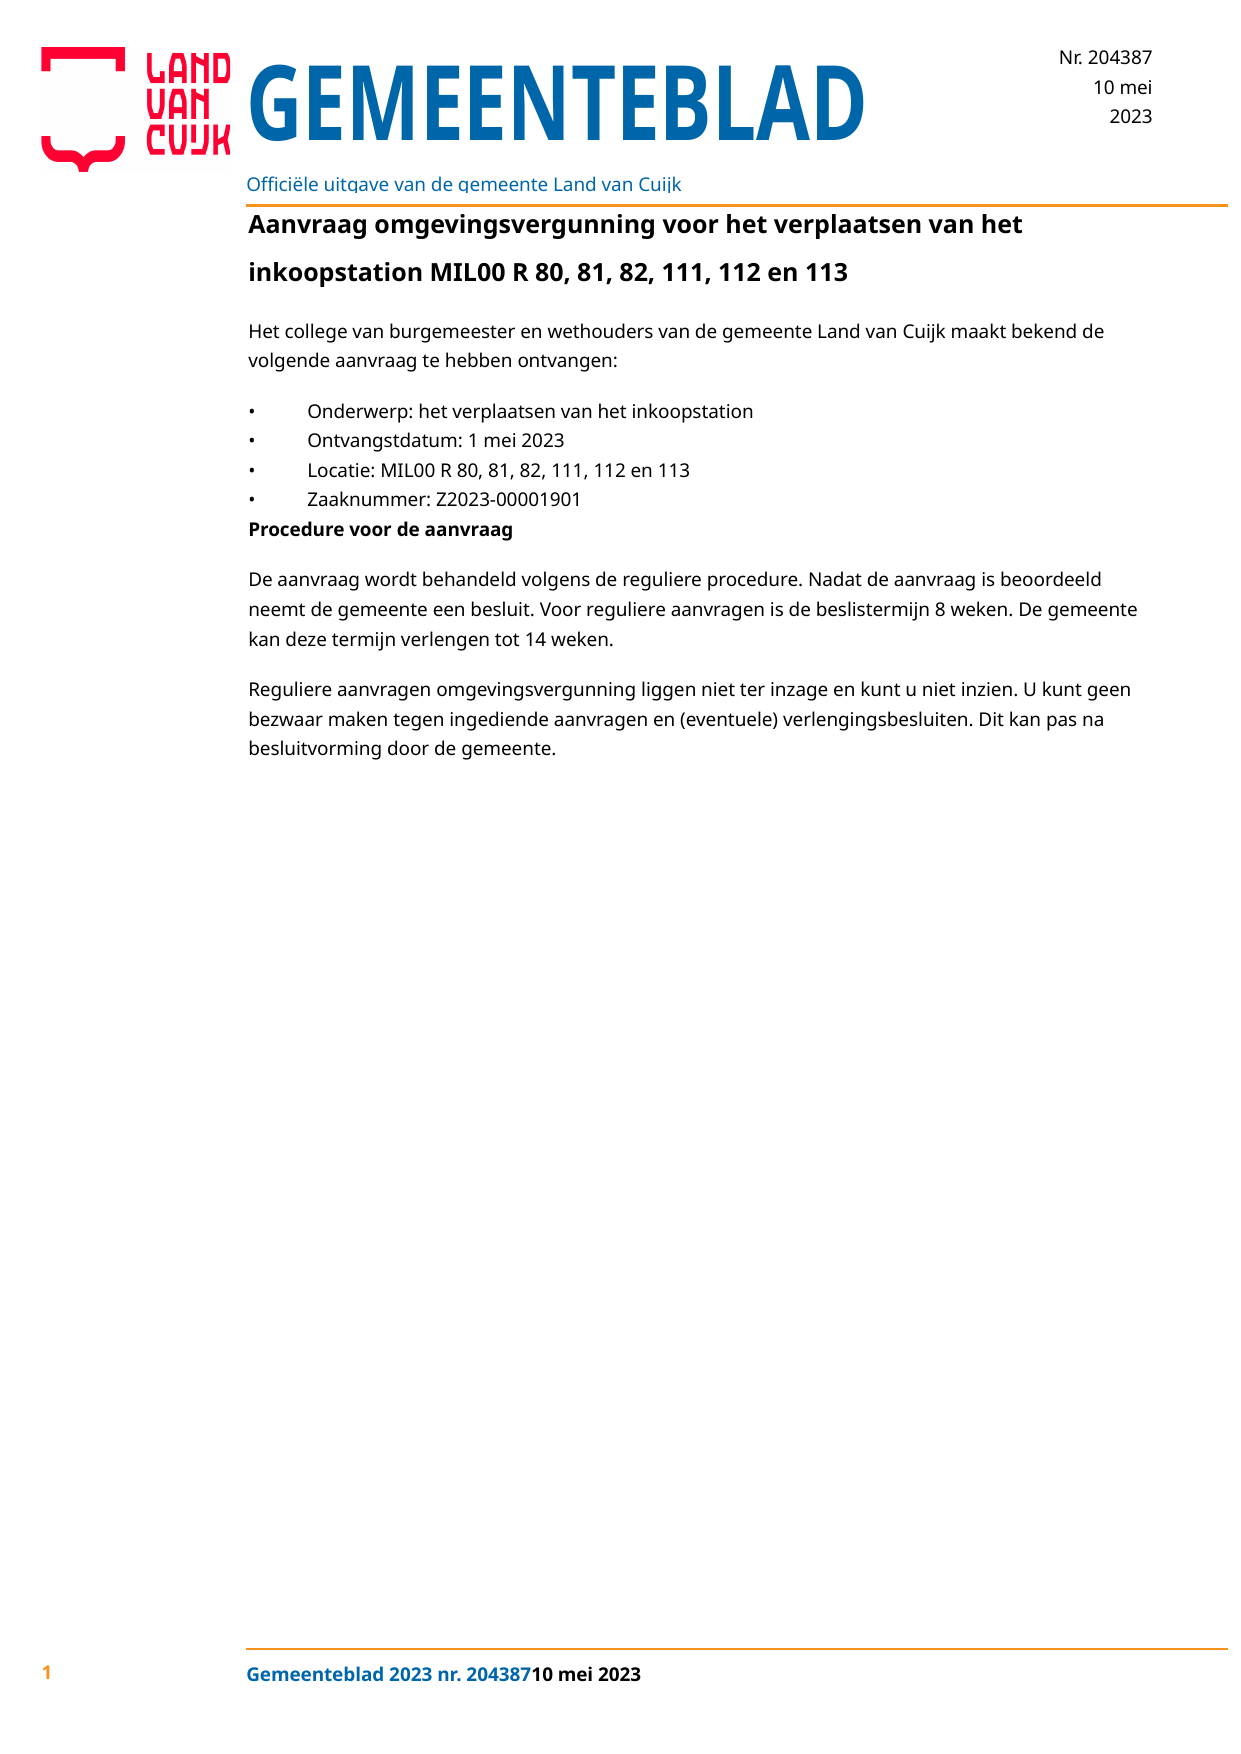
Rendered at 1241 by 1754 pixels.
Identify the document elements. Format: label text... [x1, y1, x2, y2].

list Onderwerp: het verplaatsen van het inkoopstation [248, 398, 1152, 424]
text Procedure voor de aanvraag [248, 516, 1152, 542]
list Ontvangstdatum: 1 mei 2023 [248, 427, 1152, 453]
picture [41, 47, 231, 172]
text Aanvraag omgevingsvergunning voor het verplaatsen van het inkoopstation MIL00 R 80, 81, 82, 111, 112 en 113 [248, 207, 1152, 288]
text Het college van burgemeester en wethouders van de gemeente Land van Cuijk maakt bekend de volgende aanvraag te hebben ontvangen: [248, 318, 1152, 373]
list Zaaknummer: Z2023-00001901 [248, 487, 1152, 512]
list Locatie: MIL00 R 80, 81, 82, 111, 112 en 113 [248, 457, 1152, 483]
text Reguliere aanvragen omgevingsvergunning liggen niet ter inzage en kunt u niet inzien. U kunt geen bezwaar maken tegen ingediende aanvragen en (eventuele) verlengingsbesluiten. Dit kan pas na besluitvorming door de gemeente. [248, 676, 1152, 761]
text De aanvraag wordt behandeld volgens de reguliere procedure. Nadat de aanvraag is beoordeeld neemt de gemeente een besluit. Voor reguliere aanvragen is de beslistermijn 8 weken. De gemeente kan deze termijn verlengen tot 14 weken. [248, 567, 1152, 652]
